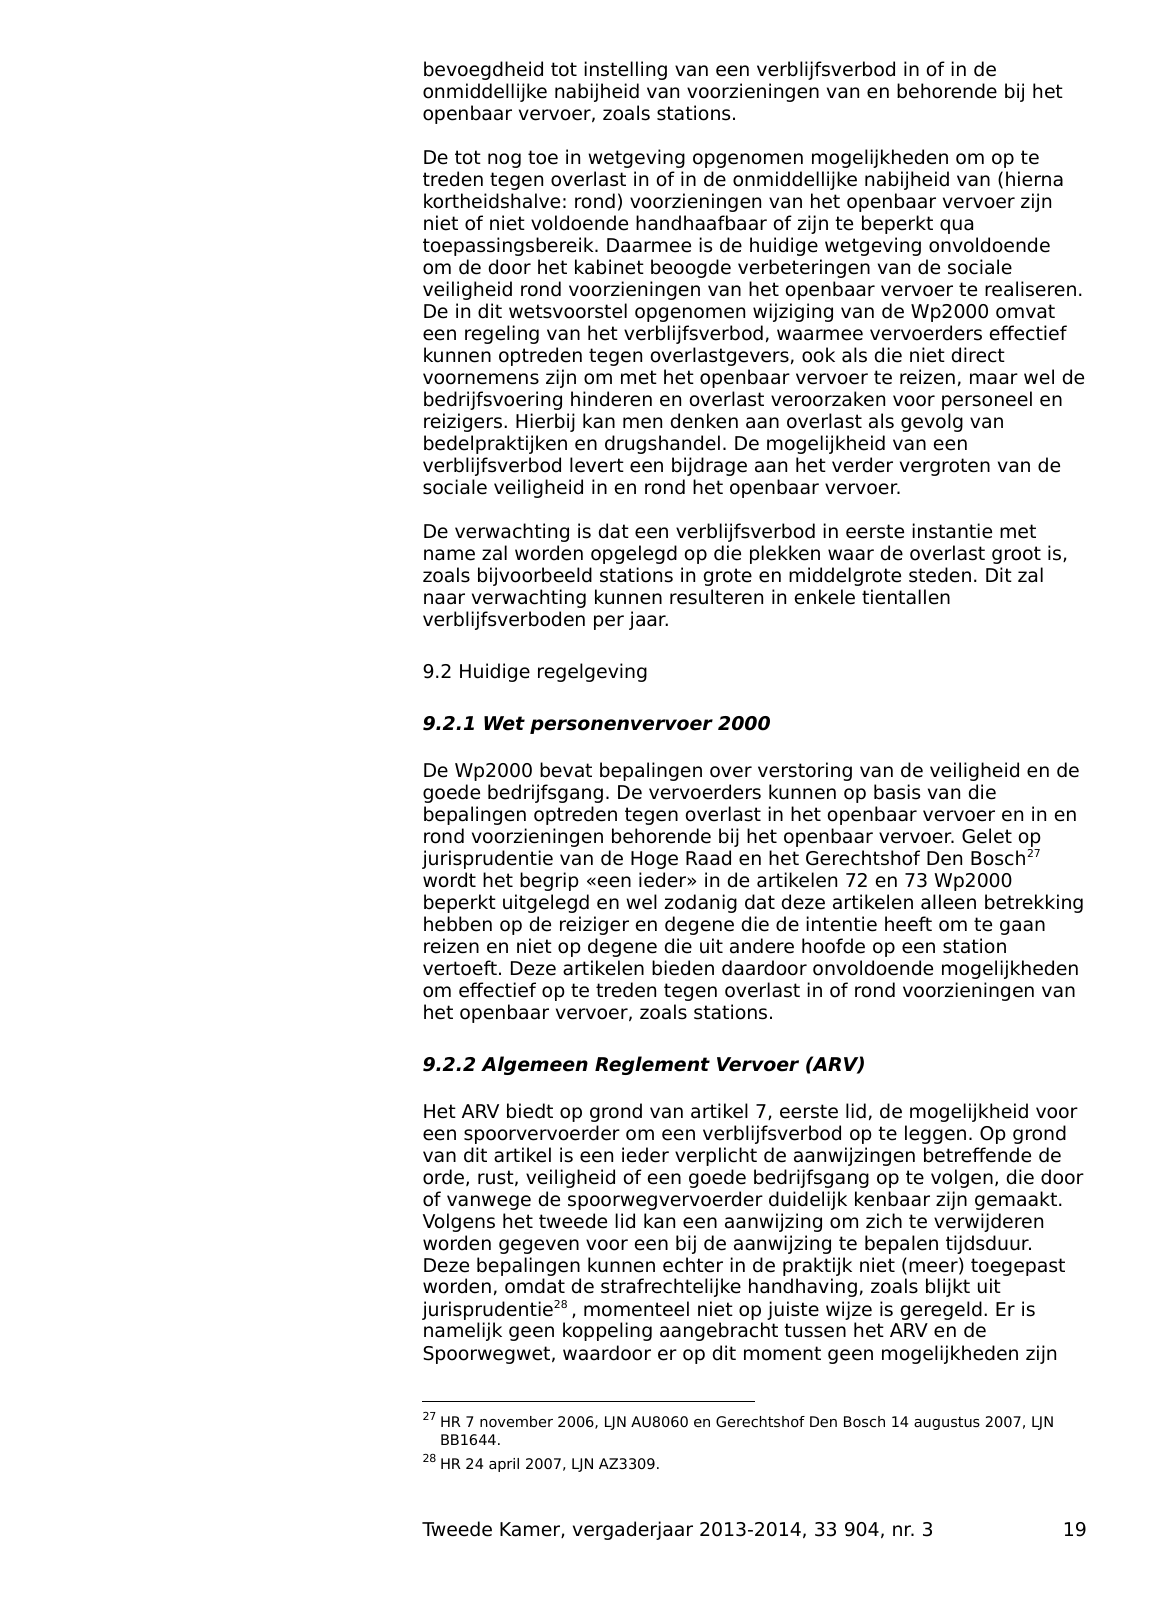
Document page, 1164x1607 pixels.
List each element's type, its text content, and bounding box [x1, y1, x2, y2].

text De tot nog toe in wetgeving opgenomen mogelijkheden om op te treden tegen overlast in of in de onmiddellijke nabijheid van (hierna kortheidshalve: rond) voorzieningen van het openbaar vervoer zijn niet of niet voldoende handhaafbaar of zijn te beperkt qua toepassingsbereik. Daarmee is de huidige wetgeving onvoldoende om de door het kabinet beoogde verbeteringen van de sociale veiligheid rond voorzieningen van het openbaar vervoer te realiseren. De in dit wetsvoorstel opgenomen wijziging van de Wp2000 omvat een regeling van het verblijfsverbod, waarmee vervoerders effectief kunnen optreden tegen overlastgevers, ook als die niet direct voornemens zijn om met het openbaar vervoer te reizen, maar wel de bedrijfsvoering hinderen en overlast veroorzaken voor personeel en reizigers. Hierbij kan men denken aan overlast als gevolg van bedelpraktijken en drugshandel. De mogelijkheid van een verblijfsverbod levert een bijdrage aan het verder vergroten van de sociale veiligheid in en rond het openbaar vervoer. [422, 147, 1087, 499]
subtitle 9.2.1 Wet personenvervoer 2000 [422, 713, 1087, 735]
text HR 24 april 2007, LJN AZ3309. [422, 1452, 1087, 1474]
subtitle 9.2 Huidige regelgeving [422, 661, 1087, 683]
text De Wp2000 bevat bepalingen over verstoring van de veiligheid en de goede bedrijfsgang. De vervoerders kunnen op basis van die bepalingen optreden tegen overlast in het openbaar vervoer en in en rond voorzieningen behorende bij het openbaar vervoer. Gelet op jurisprudentie van de Hoge Raad en het Gerechtshof Den Bosch wordt het begrip «een ieder» in de artikelen 72 en 73 Wp2000 beperkt uitgelegd en wel zodanig dat deze artikelen alleen betrekking hebben op de reiziger en degene die de intentie heeft om te gaan reizen en niet op degene die uit andere hoofde op een station vertoeft. Deze artikelen bieden daardoor onvoldoende mogelijkheden om effectief op te treden tegen overlast in of rond voorzieningen van het openbaar vervoer, zoals stations. [422, 760, 1087, 1024]
text De verwachting is dat een verblijfsverbod in eerste instantie met name zal worden opgelegd op die plekken waar de overlast groot is, zoals bijvoorbeeld stations in grote en middelgrote steden. Dit zal naar verwachting kunnen resulteren in enkele tientallen verblijfsverboden per jaar. [422, 521, 1087, 631]
text bevoegdheid tot instelling van een verblijfsverbod in of in de onmiddellijke nabijheid van voorzieningen van en behorende bij het openbaar vervoer, zoals stations. [422, 59, 1087, 125]
text HR 7 november 2006, LJN AU8060 en Gerechtshof Den Bosch 14 augustus 2007, LJN BB1644. [422, 1410, 1087, 1449]
text Het ARV biedt op grond van artikel 7, eerste lid, de mogelijkheid voor een spoorvervoerder om een verblijfsverbod op te leggen. Op grond van dit artikel is een ieder verplicht de aanwijzingen betreffende de orde, rust, veiligheid of een goede bedrijfsgang op te volgen, die door of vanwege de spoorwegvervoerder duidelijk kenbaar zijn gemaakt. Volgens het tweede lid kan een aanwijzing om zich te verwijderen worden gegeven voor een bij de aanwijzing te bepalen tijdsduur. Deze bepalingen kunnen echter in de praktijk niet (meer) toegepast worden, omdat de strafrechtelijke handhaving, zoals blijkt uit jurisprudentie, momenteel niet op juiste wijze is geregeld. Er is namelijk geen koppeling aangebracht tussen het ARV en de Spoorwegwet, waardoor er op dit moment geen mogelijkheden zijn [422, 1101, 1087, 1364]
subtitle 9.2.2 Algemeen Reglement Vervoer (ARV) [422, 1054, 1087, 1076]
